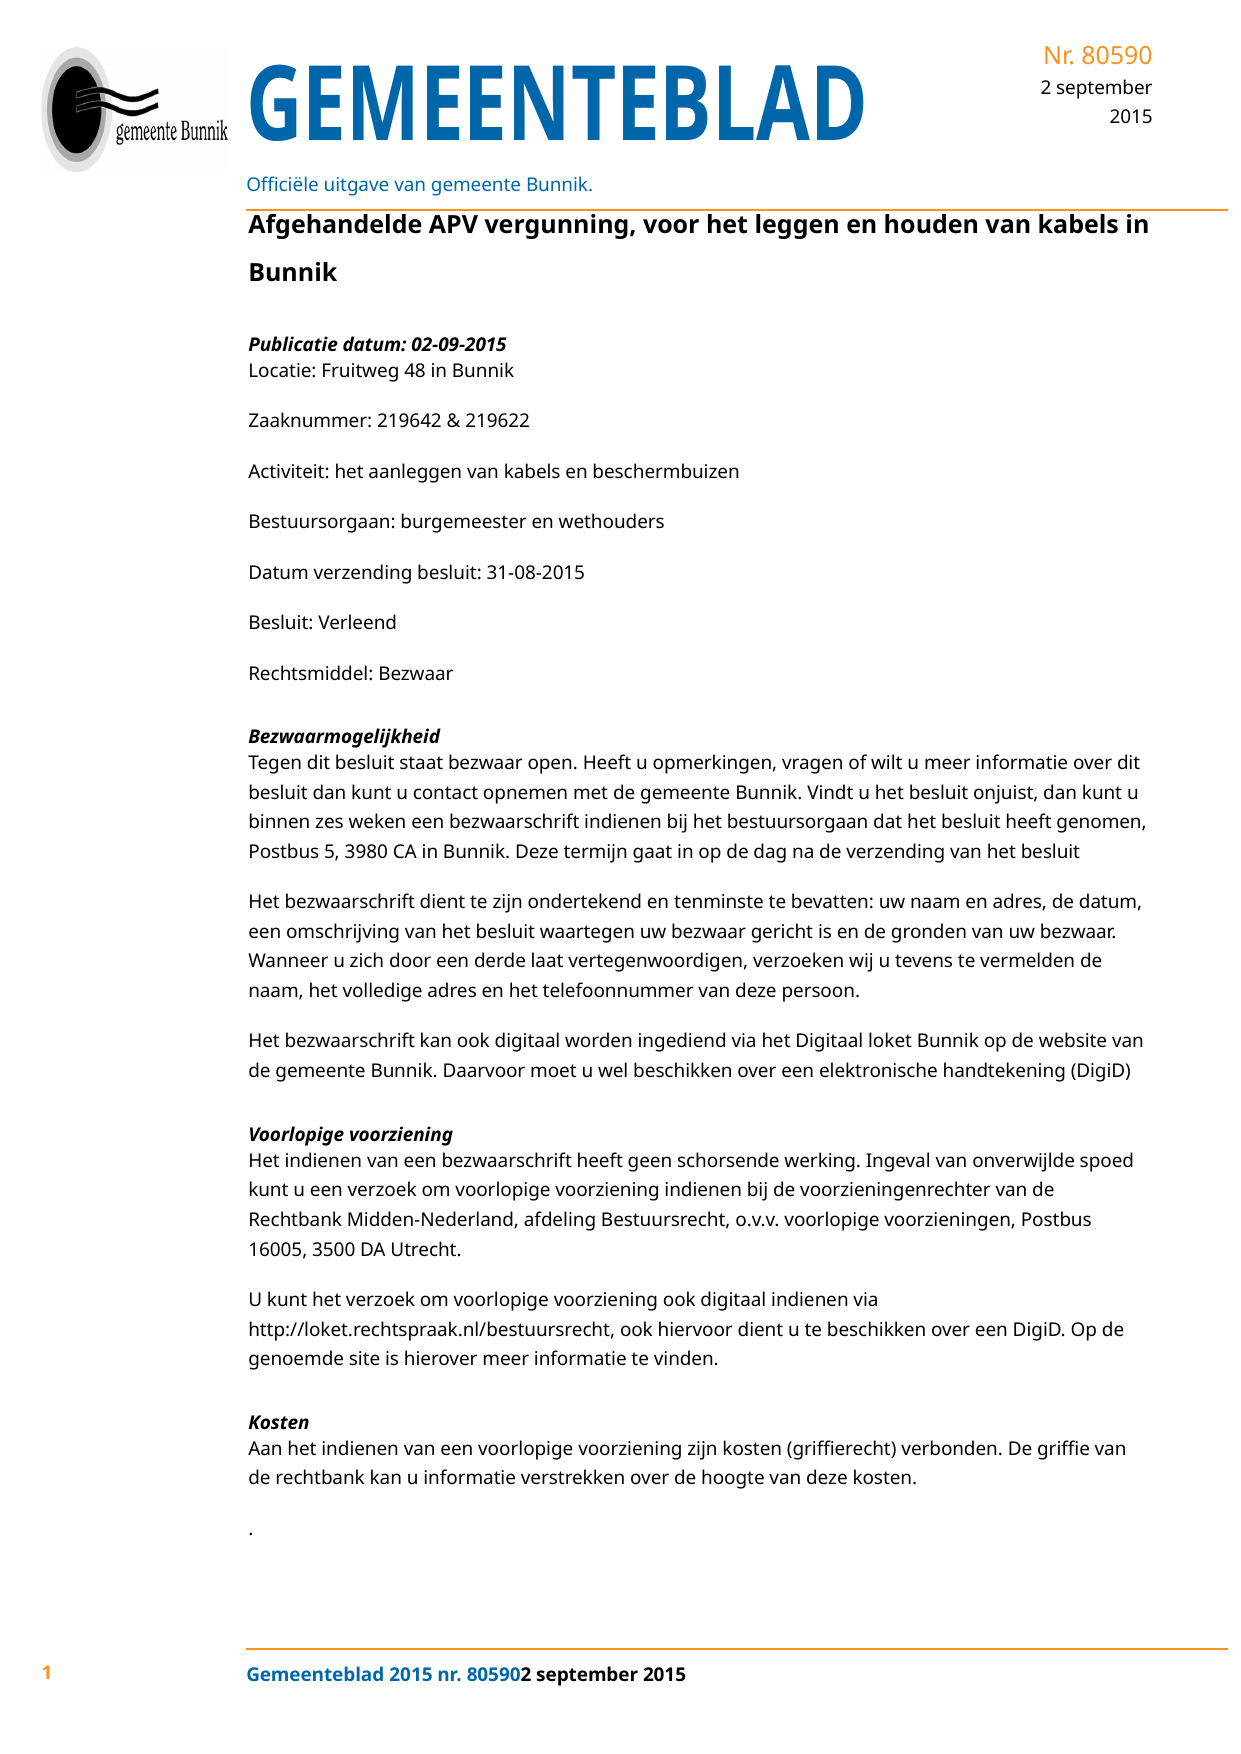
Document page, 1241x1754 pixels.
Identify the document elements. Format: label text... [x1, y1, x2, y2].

text Datum verzending besluit: 31-08-2015 [248, 559, 1152, 584]
text Aan het indienen van een voorlopige voorziening zijn kosten (griffierecht) verbonden. De griffie van de rechtbank kan u informatie verstrekken over de hoogte van deze kosten. [248, 1435, 1152, 1490]
text Tegen dit besluit staat bezwaar open. Heeft u opmerkingen, vragen of wilt u meer informatie over dit besluit dan kunt u contact opnemen met de gemeente Bunnik. Vindt u het besluit onjuist, dan kunt u binnen zes weken een bezwaarschrift indienen bij het bestuursorgaan dat het besluit heeft genomen, Postbus 5, 3980 CA in Bunnik. Deze termijn gaat in op de dag na de verzending van het besluit [248, 749, 1152, 864]
text Het indienen van een bezwaarschrift heeft geen schorsende werking. Ingeval van onverwijlde spoed kunt u een verzoek om voorlopige voorziening indienen bij de voorzieningenrechter van de Rechtbank Midden-Nederland, afdeling Bestuursrecht, o.v.v. voorlopige voorzieningen, Postbus 16005, 3500 DA Utrecht. [248, 1147, 1152, 1261]
text U kunt het verzoek om voorlopige voorziening ook digitaal indienen via http://loket.rechtspraak.nl/bestuursrecht, ook hiervoor dient u te beschikken over een DigiD. Op de genoemde site is hierover meer informatie te vinden. [248, 1286, 1152, 1371]
text Locatie: Fruitweg 48 in Bunnik [248, 357, 1152, 383]
text Activiteit: het aanleggen van kabels en beschermbuizen [248, 458, 1152, 484]
text Bestuursorgaan: burgemeester en wethouders [248, 508, 1152, 534]
text Afgehandelde APV vergunning, voor het leggen en houden van kabels in Bunnik [248, 211, 1152, 288]
picture [41, 47, 231, 172]
text Publicatie datum: 02-09-2015 [248, 331, 1152, 357]
text Het bezwaarschrift kan ook digitaal worden ingediend via het Digitaal loket Bunnik op de website van de gemeente Bunnik. Daarvoor moet u wel beschikken over een elektronische handtekening (DigiD) [248, 1028, 1152, 1083]
text Het bezwaarschrift dient te zijn ondertekend en tenminste te bevatten: uw naam en adres, de datum, een omschrijving van het besluit waartegen uw bezwaar gericht is en de gronden van uw bezwaar. Wanneer u zich door een derde laat vertegenwoordigen, verzoeken wij u tevens te vermelden de naam, het volledige adres en het telefoonnummer van deze persoon. [248, 888, 1152, 1003]
text Zaaknummer: 219642 & 219622 [248, 408, 1152, 433]
text Besluit: Verleend [248, 609, 1152, 635]
text Kosten [248, 1409, 1152, 1435]
text Rechtsmiddel: Bezwaar [248, 660, 1152, 685]
text Voorlopige voorziening [248, 1121, 1152, 1147]
text Bezwaarmogelijkheid [248, 724, 1152, 749]
text . [248, 1515, 1152, 1541]
